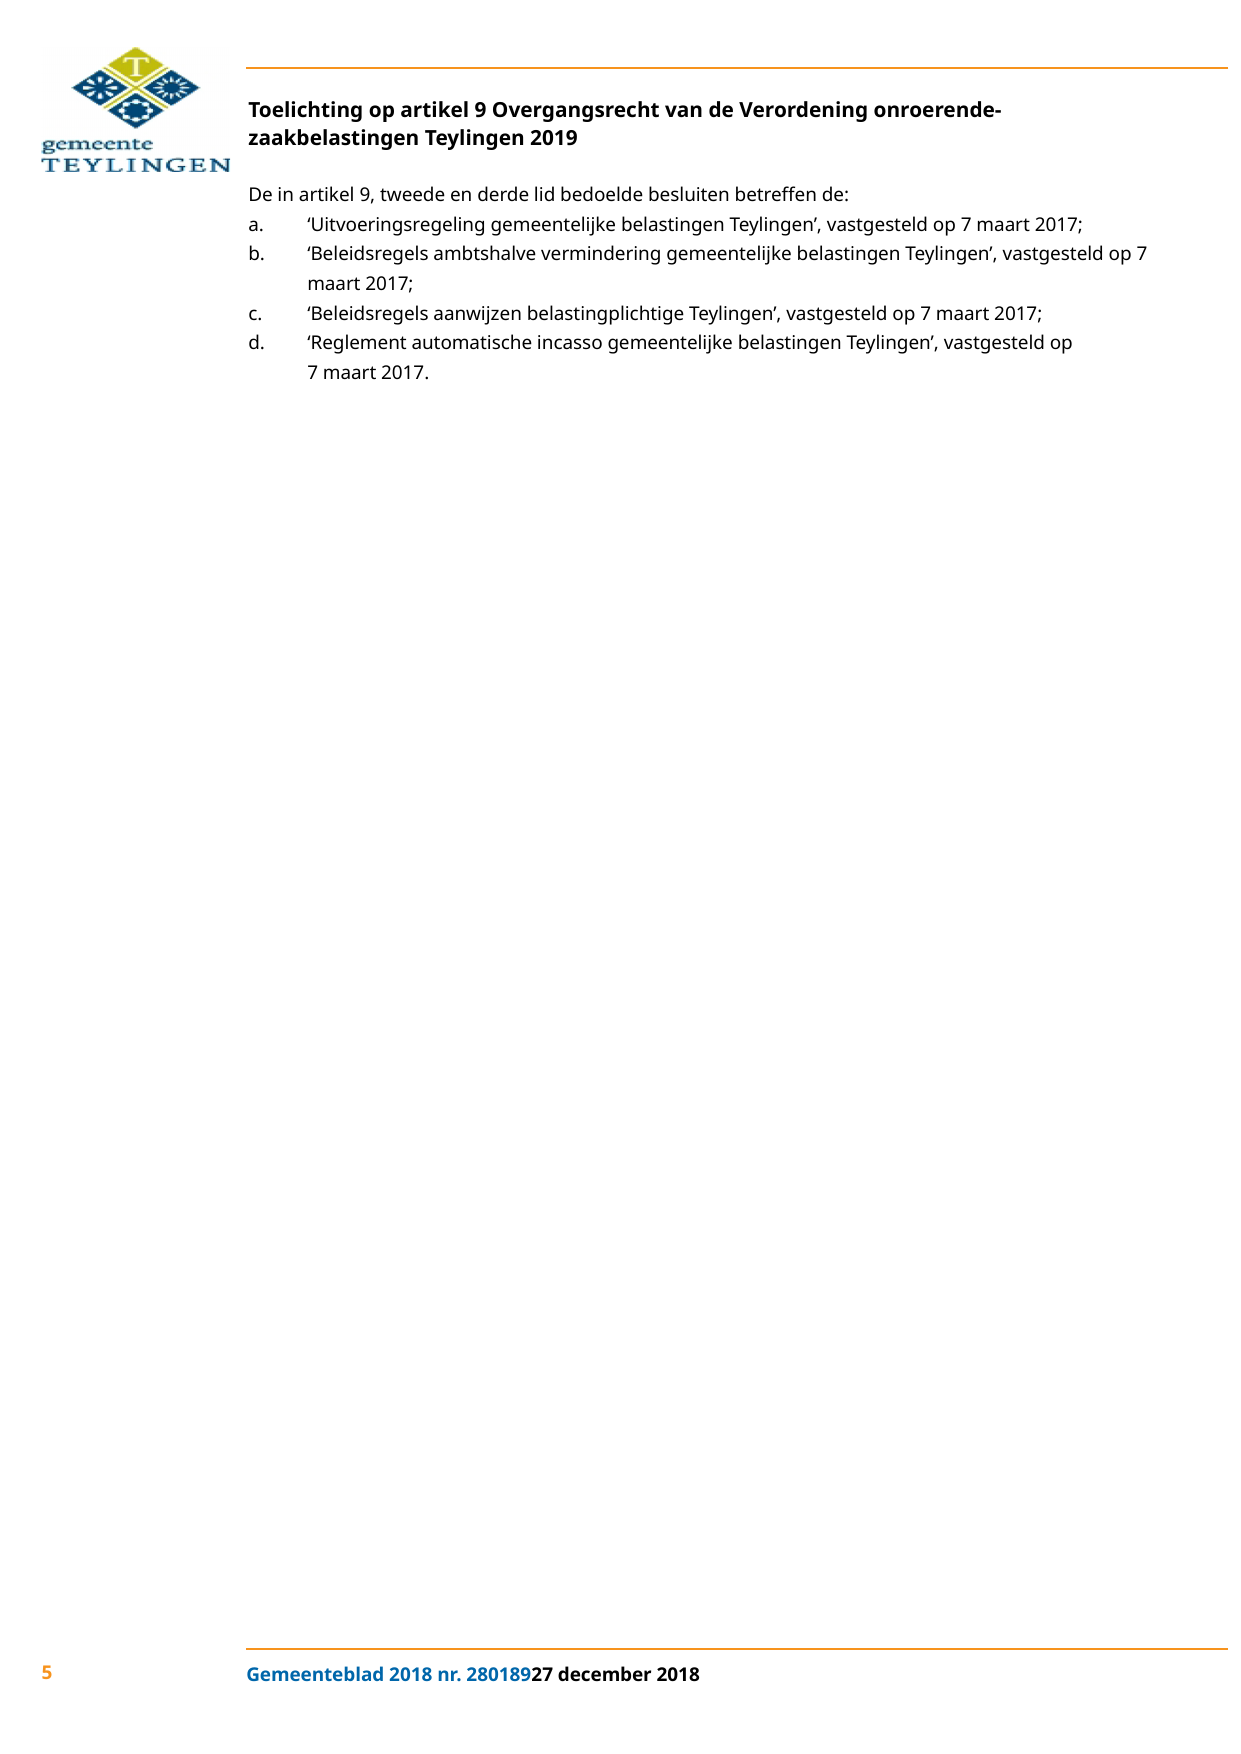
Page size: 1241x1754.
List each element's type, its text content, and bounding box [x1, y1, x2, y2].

list ‘Uitvoeringsregeling gemeentelijke belastingen Teylingen’, vastgesteld op 7 maart 2017; [248, 211, 1152, 237]
text Toelichting op artikel 9 Overgangsrecht van de Verordening onroerende-zaakbelastingen Teylingen 2019 [248, 95, 1152, 152]
list ‘Beleidsregels aanwijzen belastingplichtige Teylingen’, vastgesteld op 7 maart 2017; [248, 300, 1152, 325]
picture [41, 47, 231, 172]
list ‘Beleidsregels ambtshalve vermindering gemeentelijke belastingen Teylingen’, vastgesteld op 7 maart 2017; [248, 241, 1152, 296]
list ‘Reglement automatische incasso gemeentelijke belastingen Teylingen’, vastgesteld op [248, 329, 1152, 355]
list 7 maart 2017. [248, 359, 1152, 384]
text De in artikel 9, tweede en derde lid bedoelde besluiten betreffen de: [248, 181, 1152, 207]
